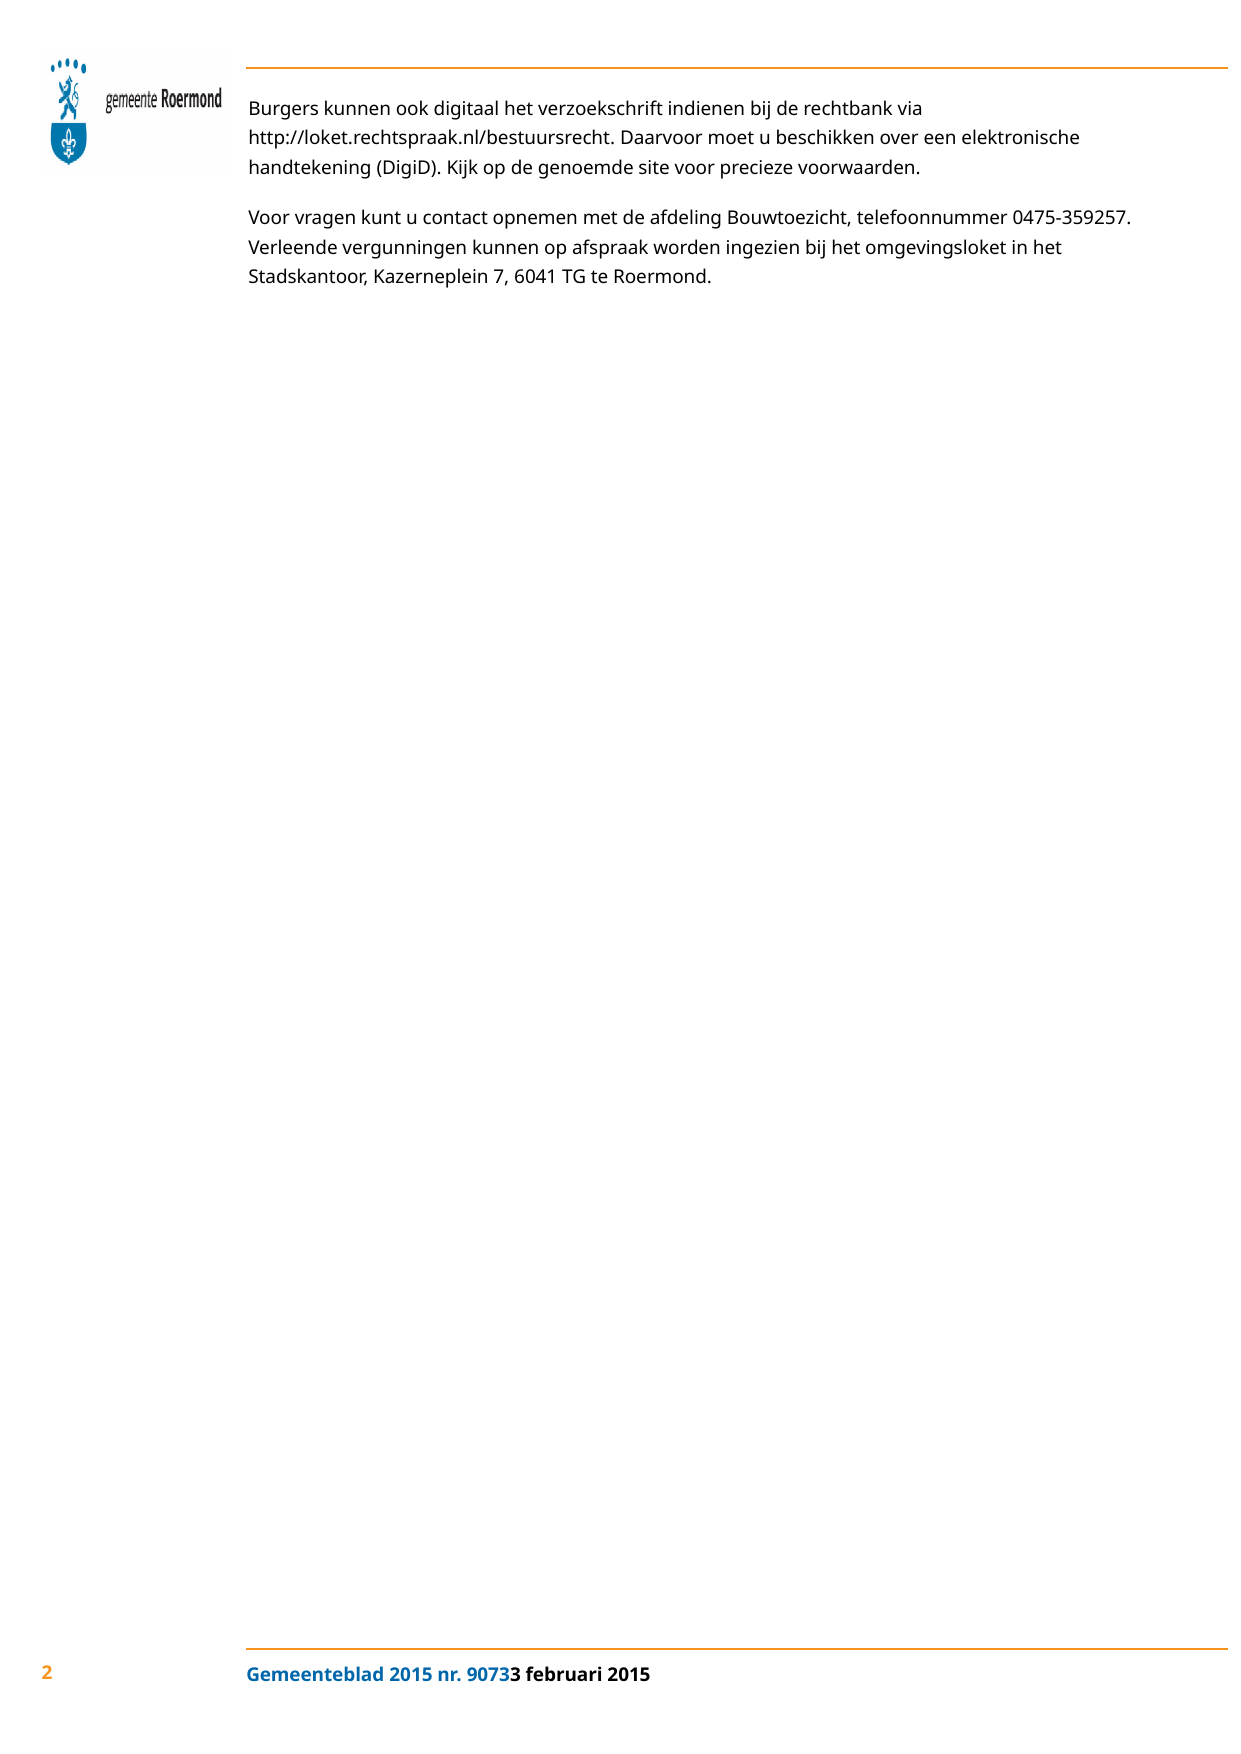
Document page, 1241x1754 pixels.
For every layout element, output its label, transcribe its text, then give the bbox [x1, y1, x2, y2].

picture [41, 47, 231, 172]
text Burgers kunnen ook digitaal het verzoekschrift indienen bij de rechtbank via http://loket.rechtspraak.nl/bestuursrecht. Daarvoor moet u beschikken over een elektronische handtekening (DigiD). Kijk op de genoemde site voor precieze voorwaarden. [248, 95, 1152, 180]
text Voor vragen kunt u contact opnemen met de afdeling Bouwtoezicht, telefoonnummer 0475-359257. Verleende vergunningen kunnen op afspraak worden ingezien bij het omgevingsloket in het Stadskantoor, Kazerneplein 7, 6041 TG te Roermond. [248, 204, 1152, 289]
